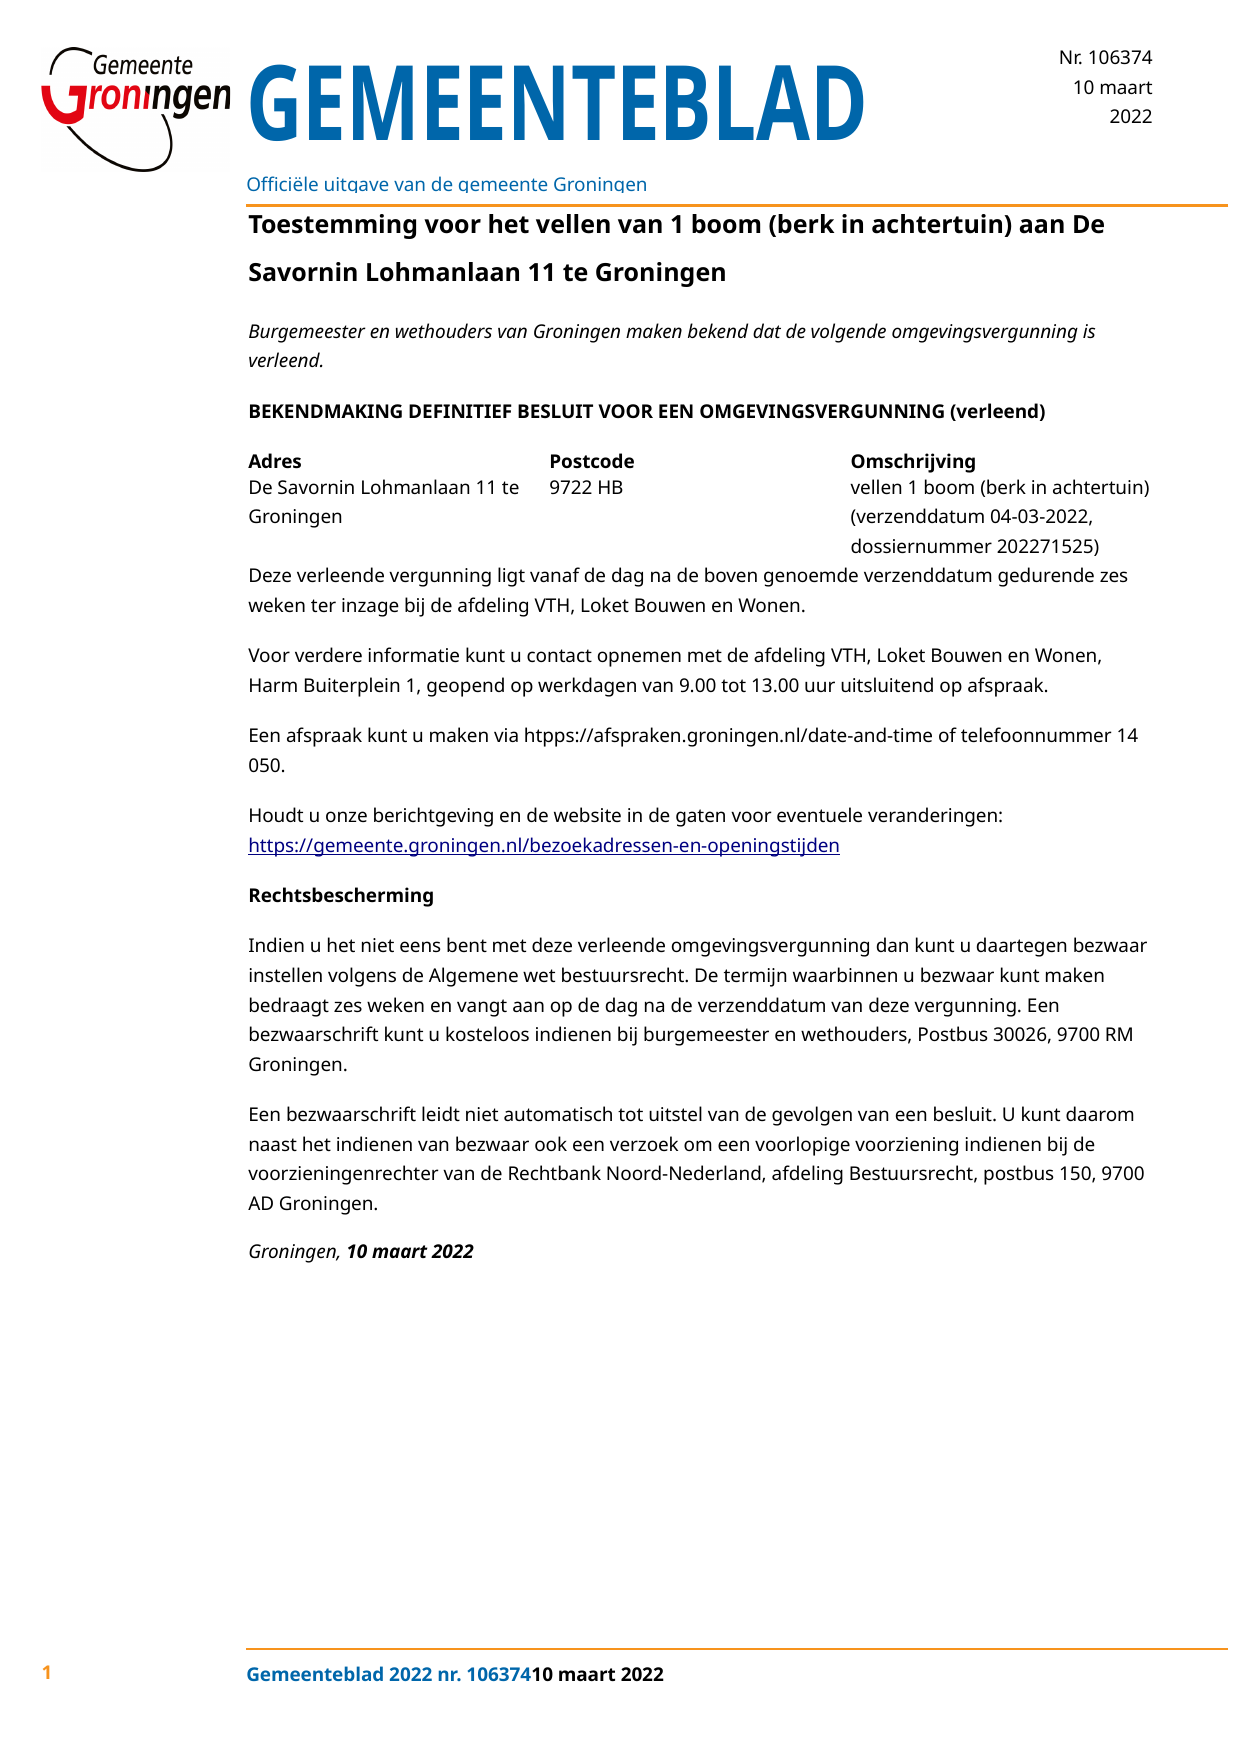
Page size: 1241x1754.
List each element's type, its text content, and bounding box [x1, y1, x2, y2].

text Houdt u onze berichtgeving en de website in de gaten voor eventuele veranderingen: https://gemeente.groningen.nl/bezoekadressen-en-openingstijden [248, 802, 1152, 858]
table_header Postcode [549, 449, 850, 474]
text Een afspraak kunt u maken via htpps://afspraken.groningen.nl/date-and-time of telefoonnummer 14 050. [248, 722, 1152, 778]
text Burgemeester en wethouders van Groningen maken bekend dat de volgende omgevingsvergunning is verleend. [248, 318, 1152, 373]
text Een bezwaarschrift leidt niet automatisch tot uitstel van de gevolgen van een besluit. U kunt daarom naast het indienen van bezwaar ook een verzoek om een voorlopige voorziening indienen bij de voorzieningenrechter van de Rechtbank Noord-Nederland, afdeling Bestuursrecht, postbus 150, 9700 AD Groningen. [248, 1101, 1152, 1216]
text Groningen, 10 maart 2022 [248, 1238, 1152, 1264]
table_cell De Savornin Lohmanlaan 11 te Groningen [248, 474, 549, 559]
picture [41, 47, 231, 172]
table_cell 9722 HB [549, 474, 850, 559]
text Deze verleende vergunning ligt vanaf de dag na de boven genoemde verzenddatum gedurende zes weken ter inzage bij de afdeling VTH, Loket Bouwen en Wonen. [248, 562, 1152, 618]
text Indien u het niet eens bent met deze verleende omgevingsvergunning dan kunt u daartegen bezwaar instellen volgens de Algemene wet bestuursrecht. De termijn waarbinnen u bezwaar kunt maken bedraagt zes weken en vangt aan op de dag na de verzenddatum van deze vergunning. Een bezwaarschrift kunt u kosteloos indienen bij burgemeester en wethouders, Postbus 30026, 9700 RM Groningen. [248, 933, 1152, 1077]
text Rechtsbescherming [248, 882, 1152, 908]
text Voor verdere informatie kunt u contact opnemen met de afdeling VTH, Loket Bouwen en Wonen, Harm Buiterplein 1, geopend op werkdagen van 9.00 tot 13.00 uur uitsluitend op afspraak. [248, 642, 1152, 698]
text BEKENDMAKING DEFINITIEF BESLUIT VOOR EEN OMGEVINGSVERGUNNING (verleend) [248, 398, 1152, 424]
table_header Omschrijving [850, 449, 1152, 474]
table_cell vellen 1 boom (berk in achtertuin) (verzenddatum 04-03-2022, dossiernummer 202271525) [850, 474, 1152, 559]
table_header Adres [248, 449, 549, 474]
text Toestemming voor het vellen van 1 boom (berk in achtertuin) aan De Savornin Lohmanlaan 11 te Groningen [248, 207, 1152, 288]
